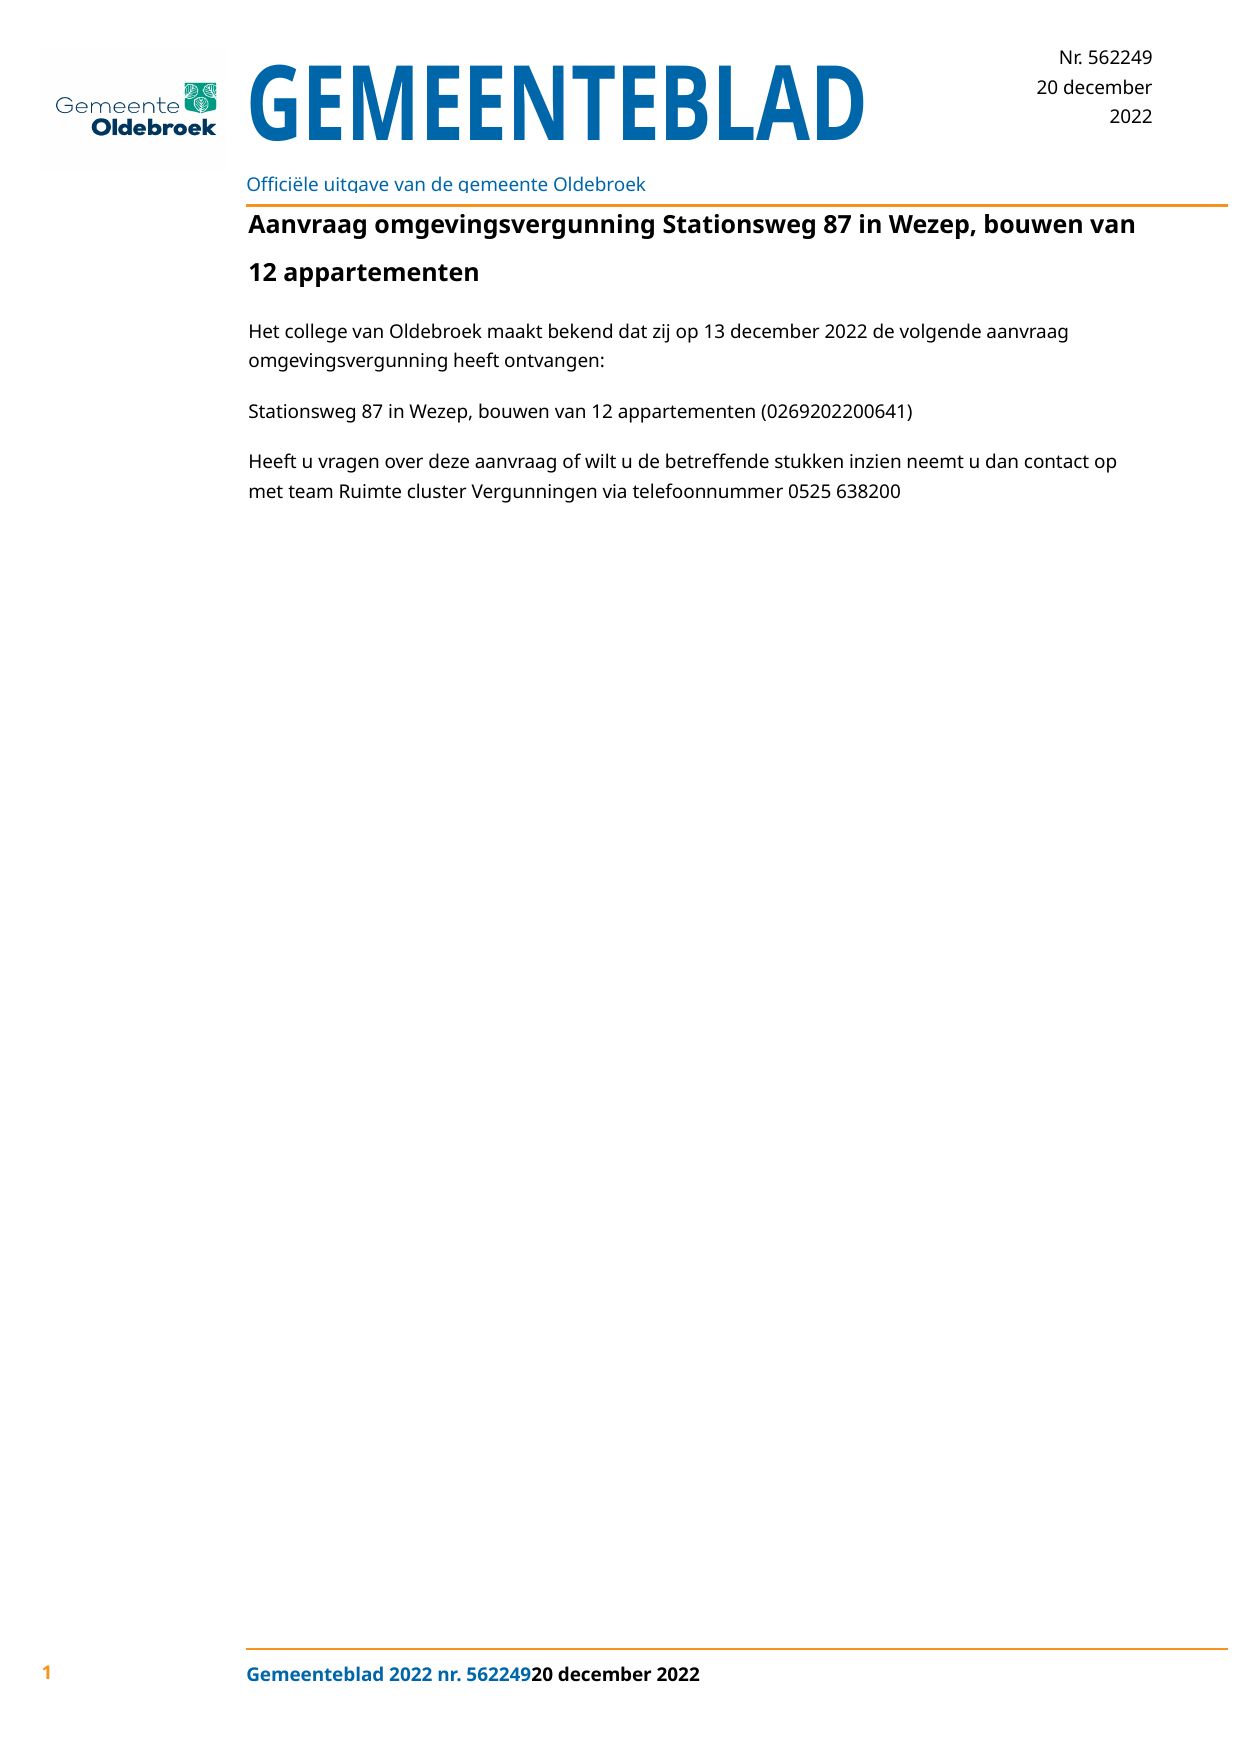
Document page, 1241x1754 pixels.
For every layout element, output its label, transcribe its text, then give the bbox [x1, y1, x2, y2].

text Aanvraag omgevingsvergunning Stationsweg 87 in Wezep, bouwen van 12 appartementen [248, 207, 1152, 288]
text Stationsweg 87 in Wezep, bouwen van 12 appartementen (0269202200641) [248, 398, 1152, 424]
picture [41, 47, 231, 172]
text Het college van Oldebroek maakt bekend dat zij op 13 december 2022 de volgende aanvraag omgevingsvergunning heeft ontvangen: [248, 318, 1152, 373]
text Heeft u vragen over deze aanvraag of wilt u de betreffende stukken inzien neemt u dan contact op met team Ruimte cluster Vergunningen via telefoonnummer 0525 638200 [248, 448, 1152, 504]
